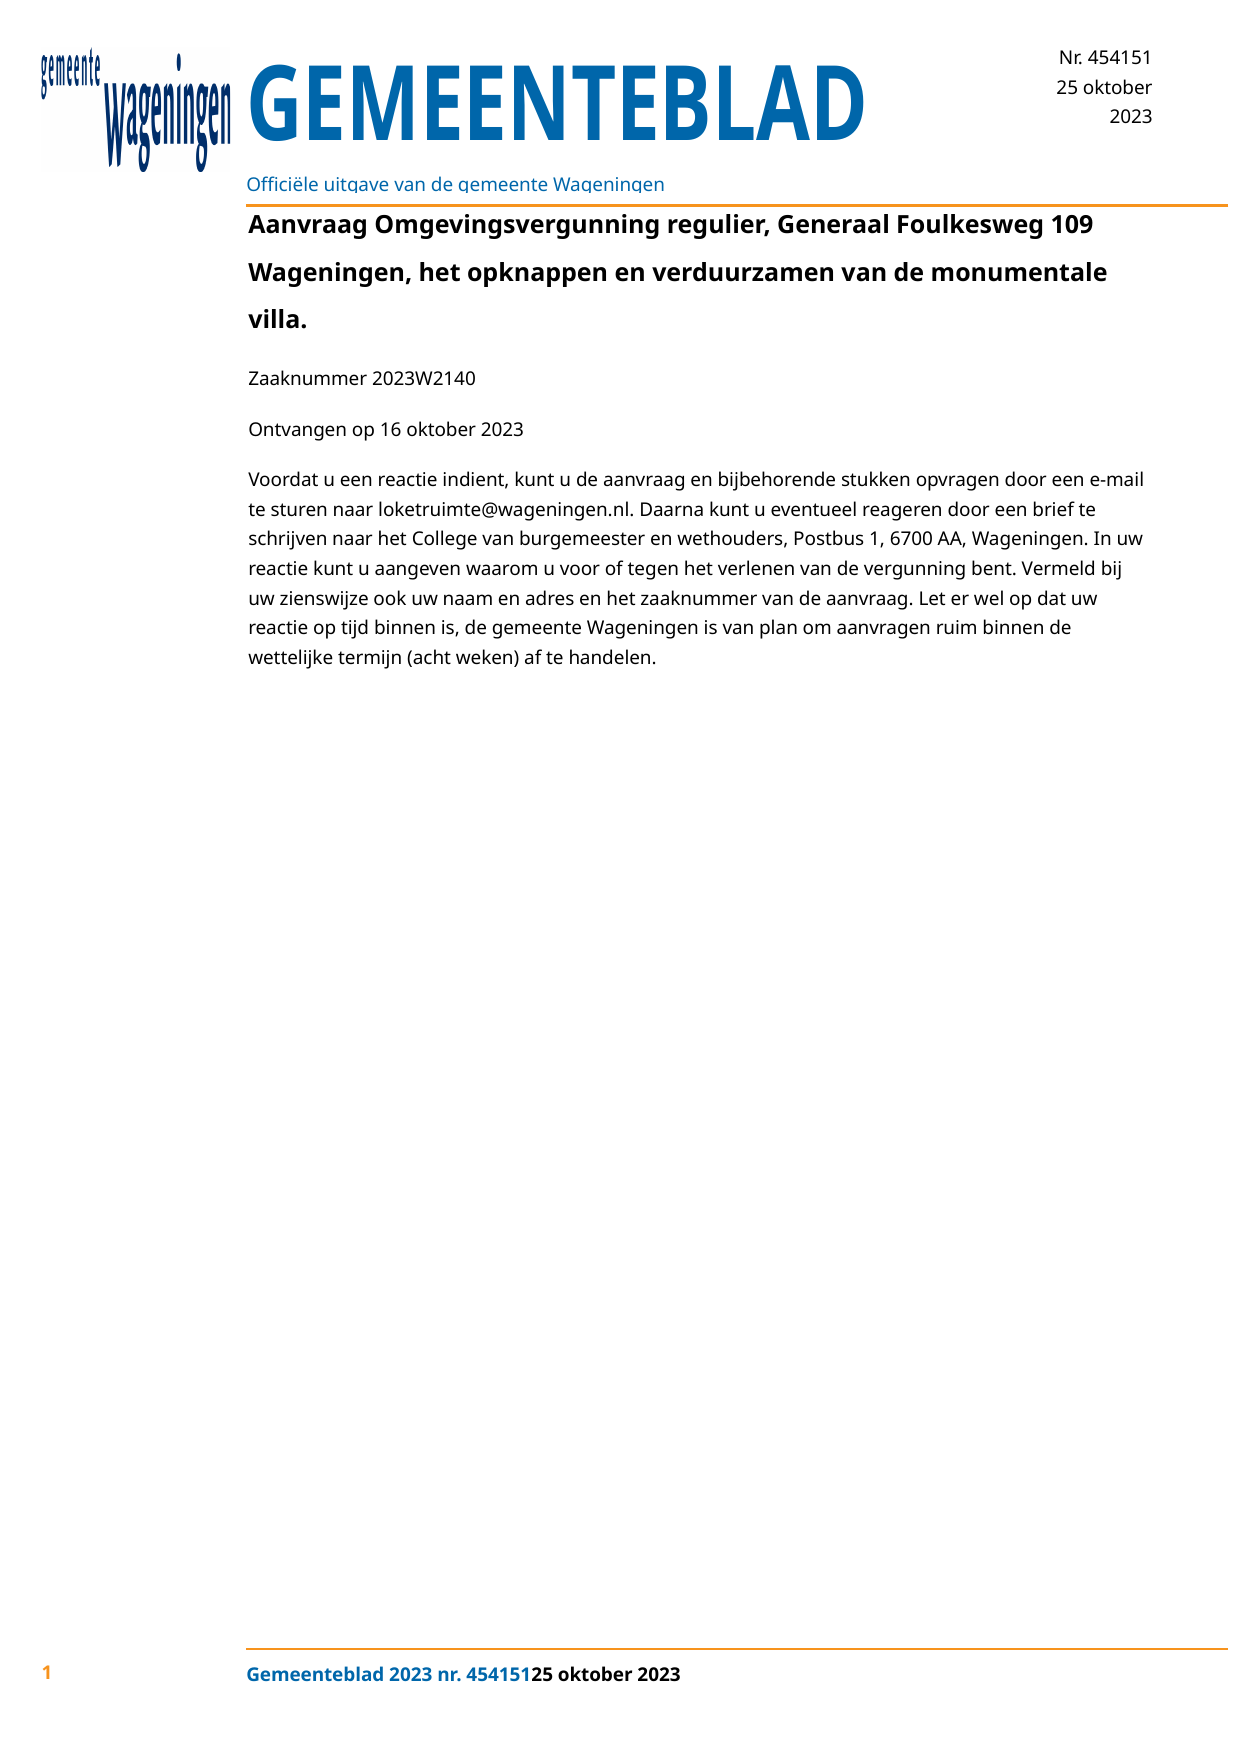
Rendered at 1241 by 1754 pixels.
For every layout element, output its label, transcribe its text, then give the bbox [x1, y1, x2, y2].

text Voordat u een reactie indient, kunt u de aanvraag en bijbehorende stukken opvragen door een e-mail te sturen naar loketruimte@wageningen.nl. Daarna kunt u eventueel reageren door een brief te schrijven naar het College van burgemeester en wethouders, Postbus 1, 6700 AA, Wageningen. In uw reactie kunt u aangeven waarom u voor of tegen het verlenen van de vergunning bent. Vermeld bij uw zienswijze ook uw naam en adres en het zaaknummer van de aanvraag. Let er wel op dat uw reactie op tijd binnen is, de gemeente Wageningen is van plan om aanvragen ruim binnen de wettelijke termijn (acht weken) af te handelen. [248, 466, 1152, 669]
picture [41, 47, 231, 172]
text Zaaknummer 2023W2140 [248, 366, 1152, 391]
text Ontvangen op 16 oktober 2023 [248, 416, 1152, 442]
text Aanvraag Omgevingsvergunning regulier, Generaal Foulkesweg 109 Wageningen, het opknappen en verduurzamen van de monumentale villa. [248, 207, 1152, 336]
